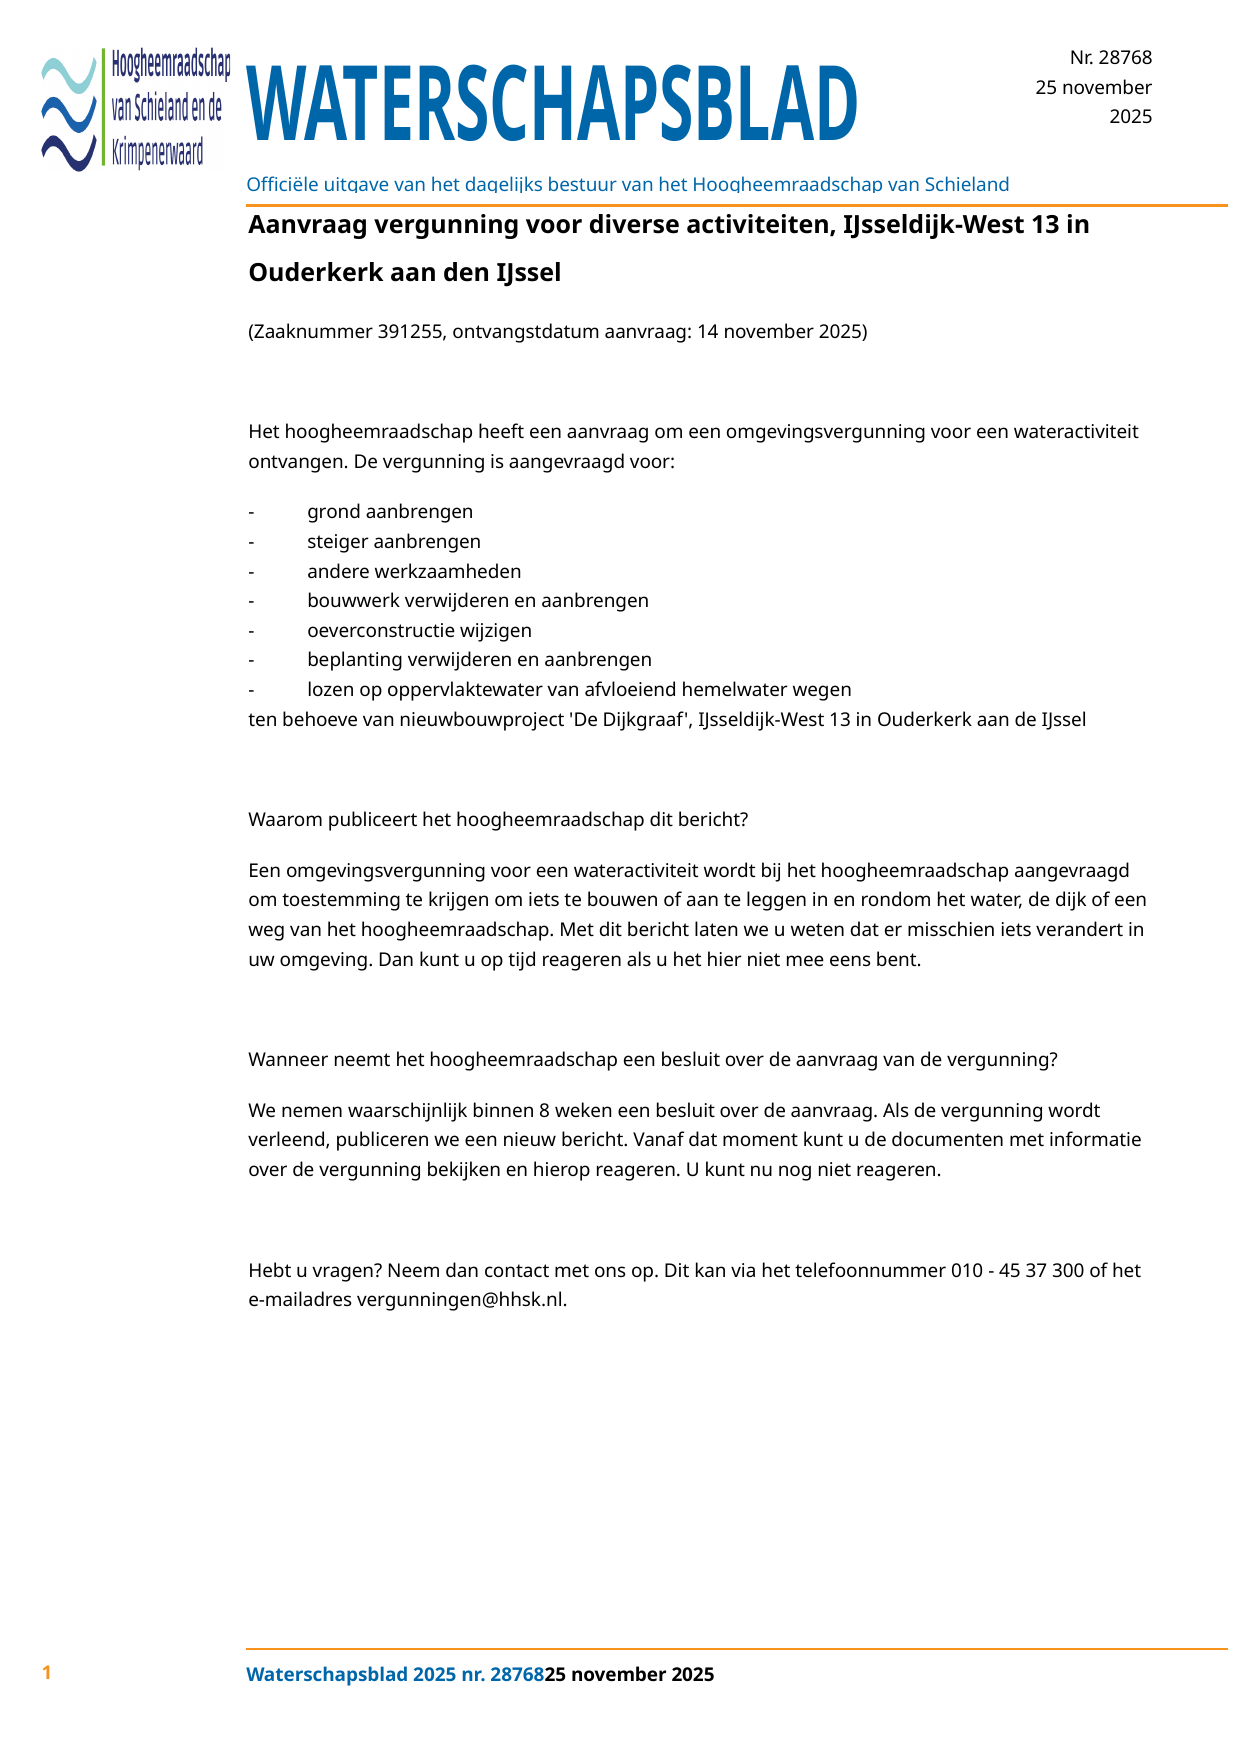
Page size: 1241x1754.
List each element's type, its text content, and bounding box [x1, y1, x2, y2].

list andere werkzaamheden [248, 558, 1152, 584]
text Een omgevingsvergunning voor een wateractiviteit wordt bij het hoogheemraadschap aangevraagd om toestemming te krijgen om iets te bouwen of aan te leggen in en rondom het water, de dijk of een weg van het hoogheemraadschap. Met dit bericht laten we u weten dat er misschien iets verandert in uw omgeving. Dan kunt u op tijd reageren als u het hier niet mee eens bent. [248, 857, 1152, 972]
text Wanneer neemt het hoogheemraadschap een besluit over de aanvraag van de vergunning? [248, 1047, 1152, 1072]
text Het hoogheemraadschap heeft een aanvraag om een omgevingsvergunning voor een wateractiviteit ontvangen. De vergunning is aangevraagd voor: [248, 419, 1152, 474]
picture [41, 47, 231, 172]
list beplanting verwijderen en aanbrengen [248, 647, 1152, 672]
text (Zaaknummer 391255, ontvangstdatum aanvraag: 14 november 2025) [248, 318, 1152, 344]
list steiger aanbrengen [248, 528, 1152, 554]
text Hebt u vragen? Neem dan contact met ons op. Dit kan via het telefoonnummer 010 - 45 37 300 of het e-mailadres vergunningen@hhsk.nl. [248, 1257, 1152, 1312]
text Waarom publiceert het hoogheemraadschap dit bericht? [248, 807, 1152, 832]
list lozen op oppervlaktewater van afvloeiend hemelwater wegen [248, 676, 1152, 702]
text ten behoeve van nieuwbouwproject 'De Dijkgraaf', IJsseldijk-West 13 in Ouderkerk aan de IJssel [248, 706, 1152, 732]
list grond aanbrengen [248, 499, 1152, 524]
list bouwwerk verwijderen en aanbrengen [248, 587, 1152, 613]
text We nemen waarschijnlijk binnen 8 weken een besluit over de aanvraag. Als de vergunning wordt verleend, publiceren we een nieuw bericht. Vanaf dat moment kunt u de documenten met informatie over de vergunning bekijken en hierop reageren. U kunt nu nog niet reageren. [248, 1097, 1152, 1182]
text Aanvraag vergunning voor diverse activiteiten, IJsseldijk-West 13 in Ouderkerk aan den IJssel [248, 207, 1152, 288]
list oeverconstructie wijzigen [248, 617, 1152, 643]
